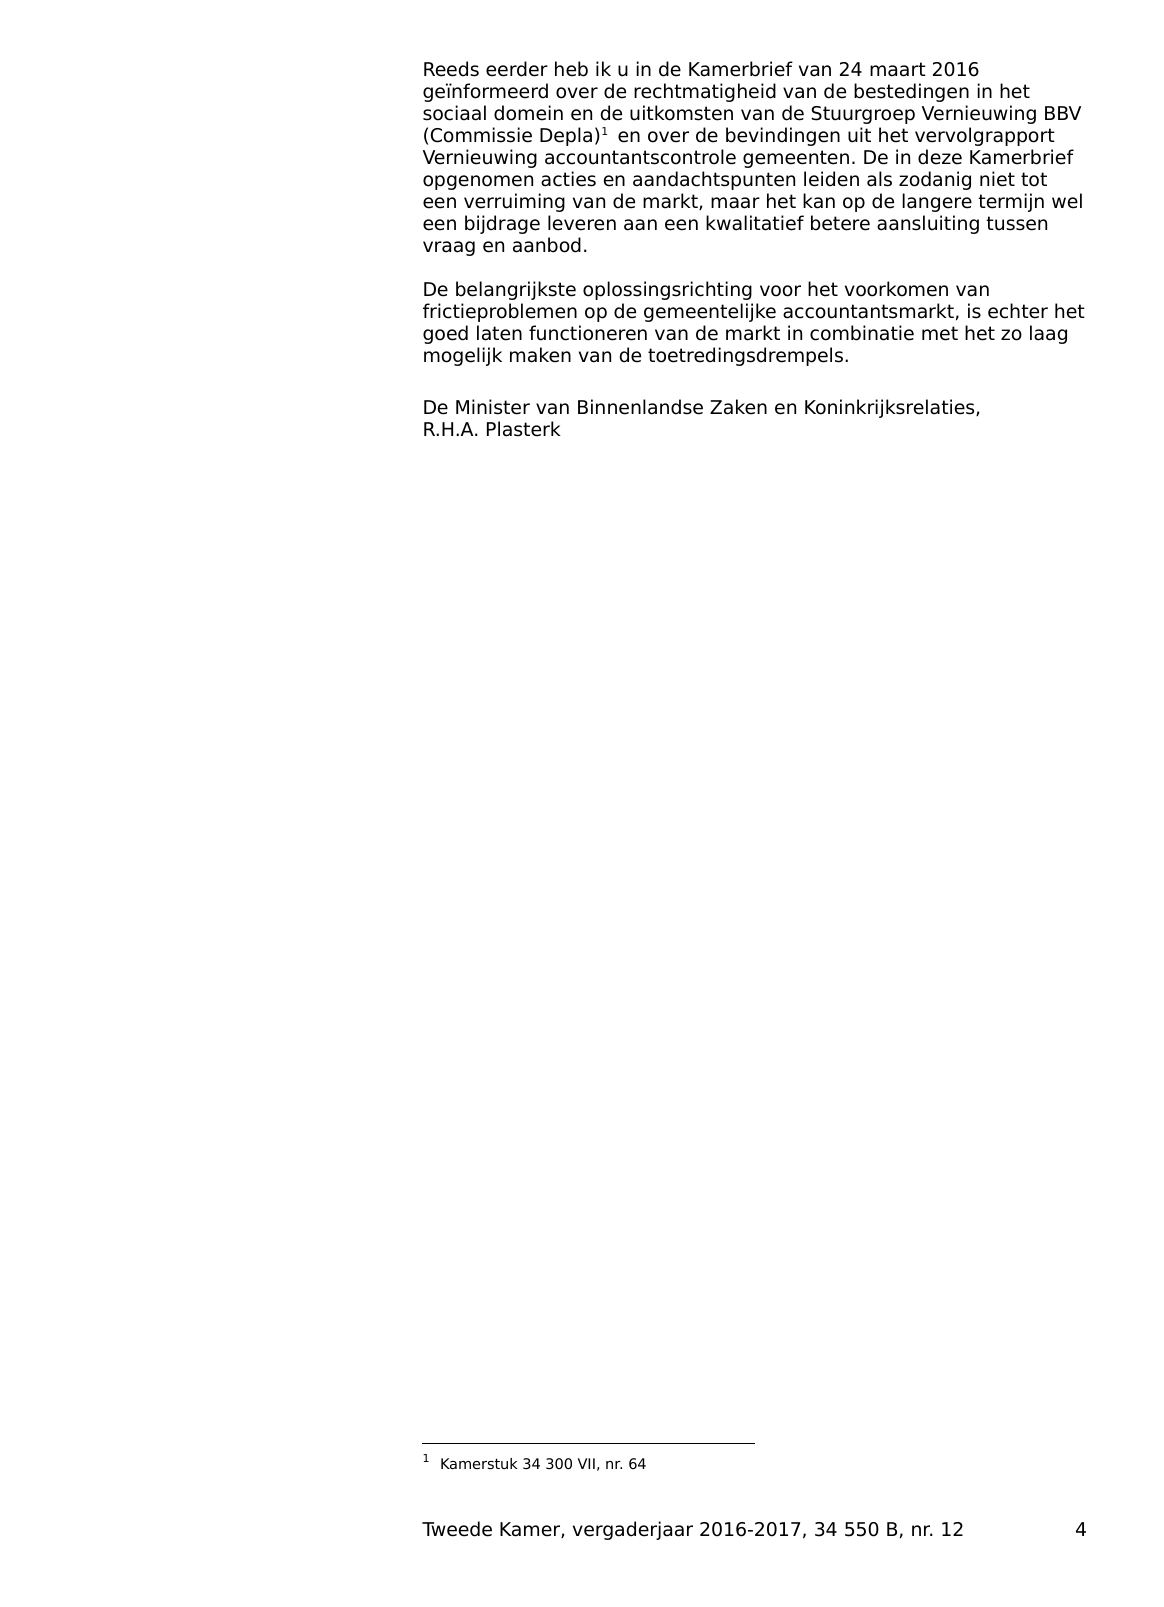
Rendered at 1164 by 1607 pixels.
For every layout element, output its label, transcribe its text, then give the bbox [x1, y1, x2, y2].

text De belangrijkste oplossingsrichting voor het voorkomen van frictieproblemen op de gemeentelijke accountantsmarkt, is echter het goed laten functioneren van de markt in combinatie met het zo laag mogelijk maken van de toetredingsdrempels. [422, 279, 1087, 367]
text Reeds eerder heb ik u in de Kamerbrief van 24 maart 2016 geïnformeerd over de rechtmatigheid van de bestedingen in het sociaal domein en de uitkomsten van de Stuurgroep Vernieuwing BBV (Commissie Depla) en over de bevindingen uit het vervolgrapport Vernieuwing accountantscontrole gemeenten. De in deze Kamerbrief opgenomen acties en aandachtspunten leiden als zodanig niet tot een verruiming van de markt, maar het kan op de langere termijn wel een bijdrage leveren aan een kwalitatief betere aansluiting tussen vraag en aanbod. [422, 59, 1087, 257]
text De Minister van Binnenlandse Zaken en Koninkrijksrelaties, R.H.A. Plasterk [422, 397, 1087, 441]
text Kamerstuk 34 300 VII, nr. 64 [422, 1452, 1087, 1474]
